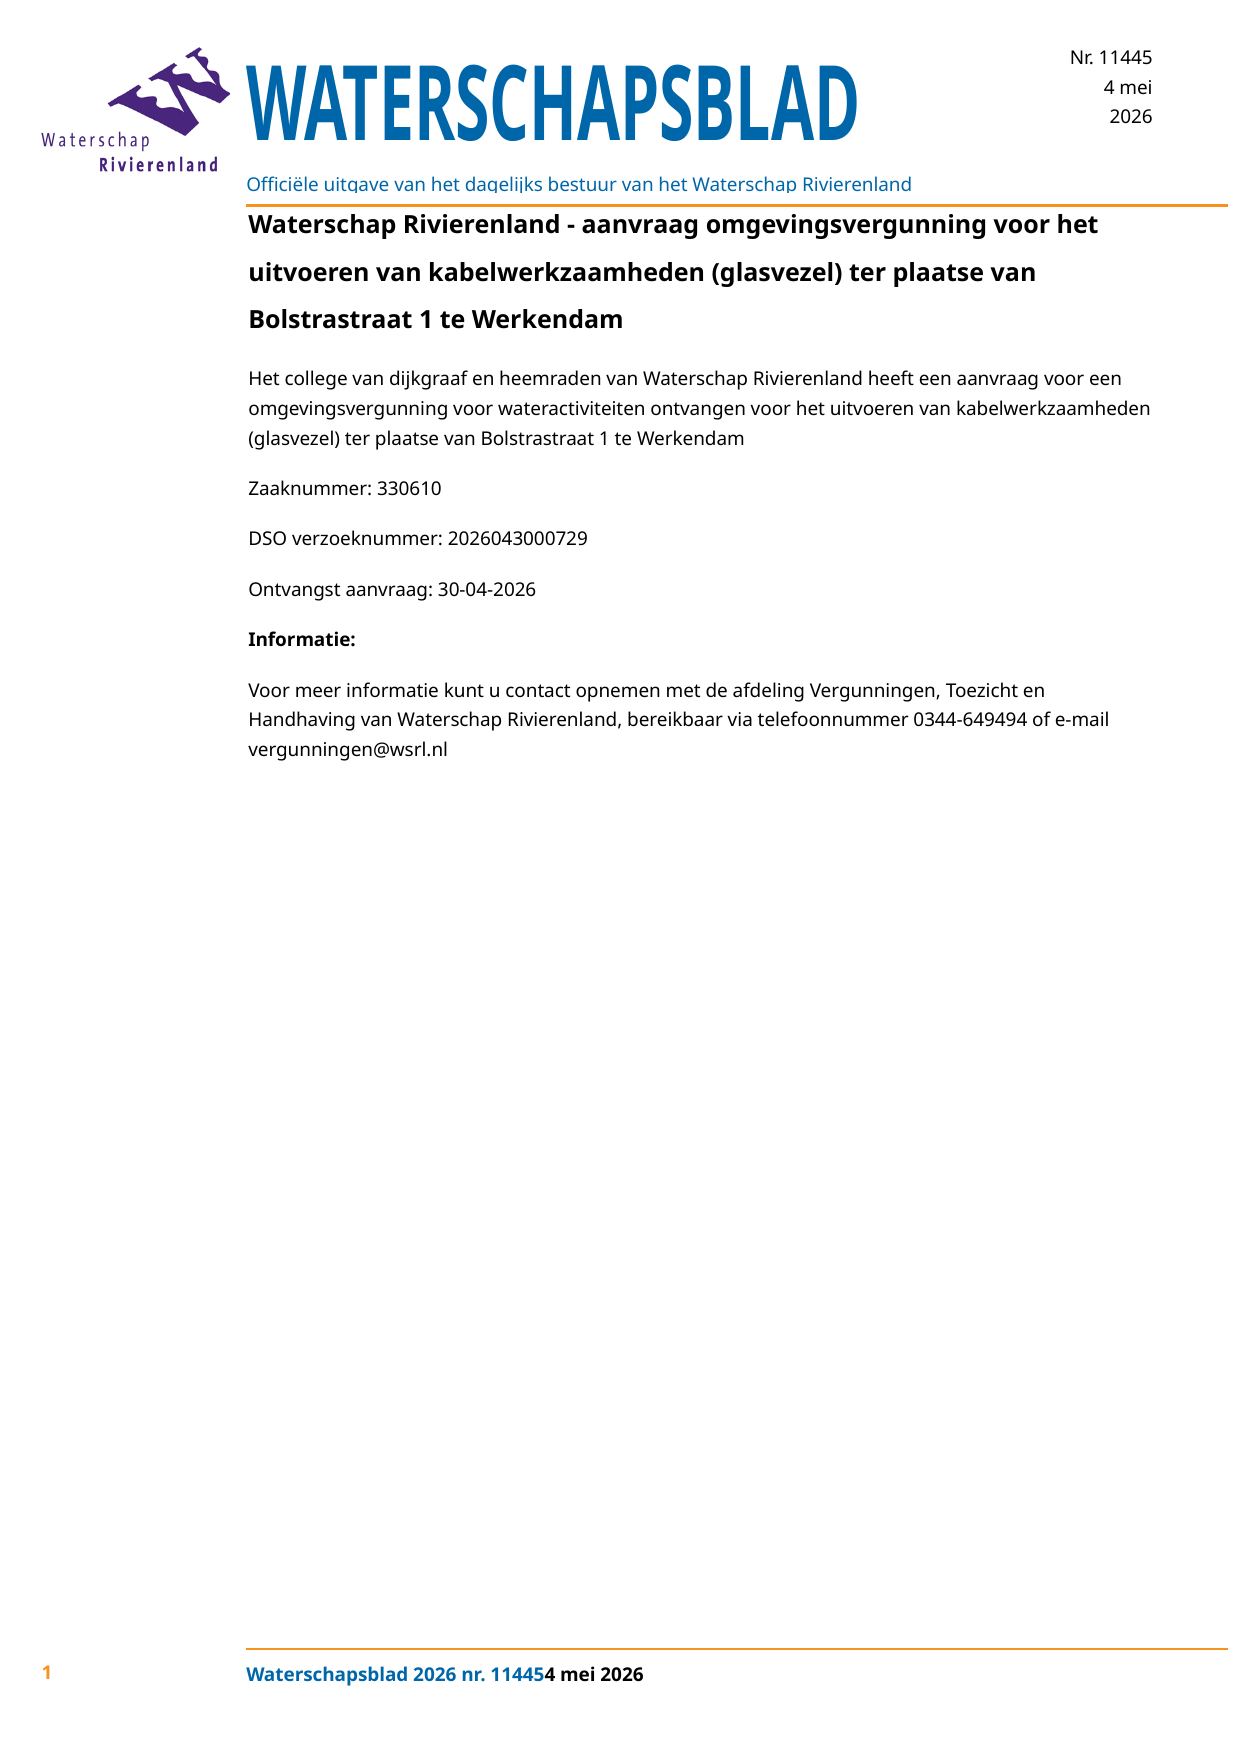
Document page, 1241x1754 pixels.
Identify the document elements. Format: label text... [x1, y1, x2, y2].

text Voor meer informatie kunt u contact opnemen met de afdeling Vergunningen, Toezicht en Handhaving van Waterschap Rivierenland, bereikbaar via telefoonnummer 0344-649494 of e-mail vergunningen@wsrl.nl [248, 677, 1152, 762]
text Waterschap Rivierenland - aanvraag omgevingsvergunning voor het uitvoeren van kabelwerkzaamheden (glasvezel) ter plaatse van Bolstrastraat 1 te Werkendam [248, 207, 1152, 336]
picture [41, 47, 231, 172]
text Het college van dijkgraaf en heemraden van Waterschap Rivierenland heeft een aanvraag voor een omgevingsvergunning voor wateractiviteiten ontvangen voor het uitvoeren van kabelwerkzaamheden (glasvezel) ter plaatse van Bolstrastraat 1 te Werkendam [248, 366, 1152, 450]
text Informatie: [248, 626, 1152, 652]
text Zaaknummer: 330610 [248, 475, 1152, 501]
text Ontvangst aanvraag: 30-04-2026 [248, 576, 1152, 602]
text DSO verzoeknummer: 2026043000729 [248, 526, 1152, 551]
